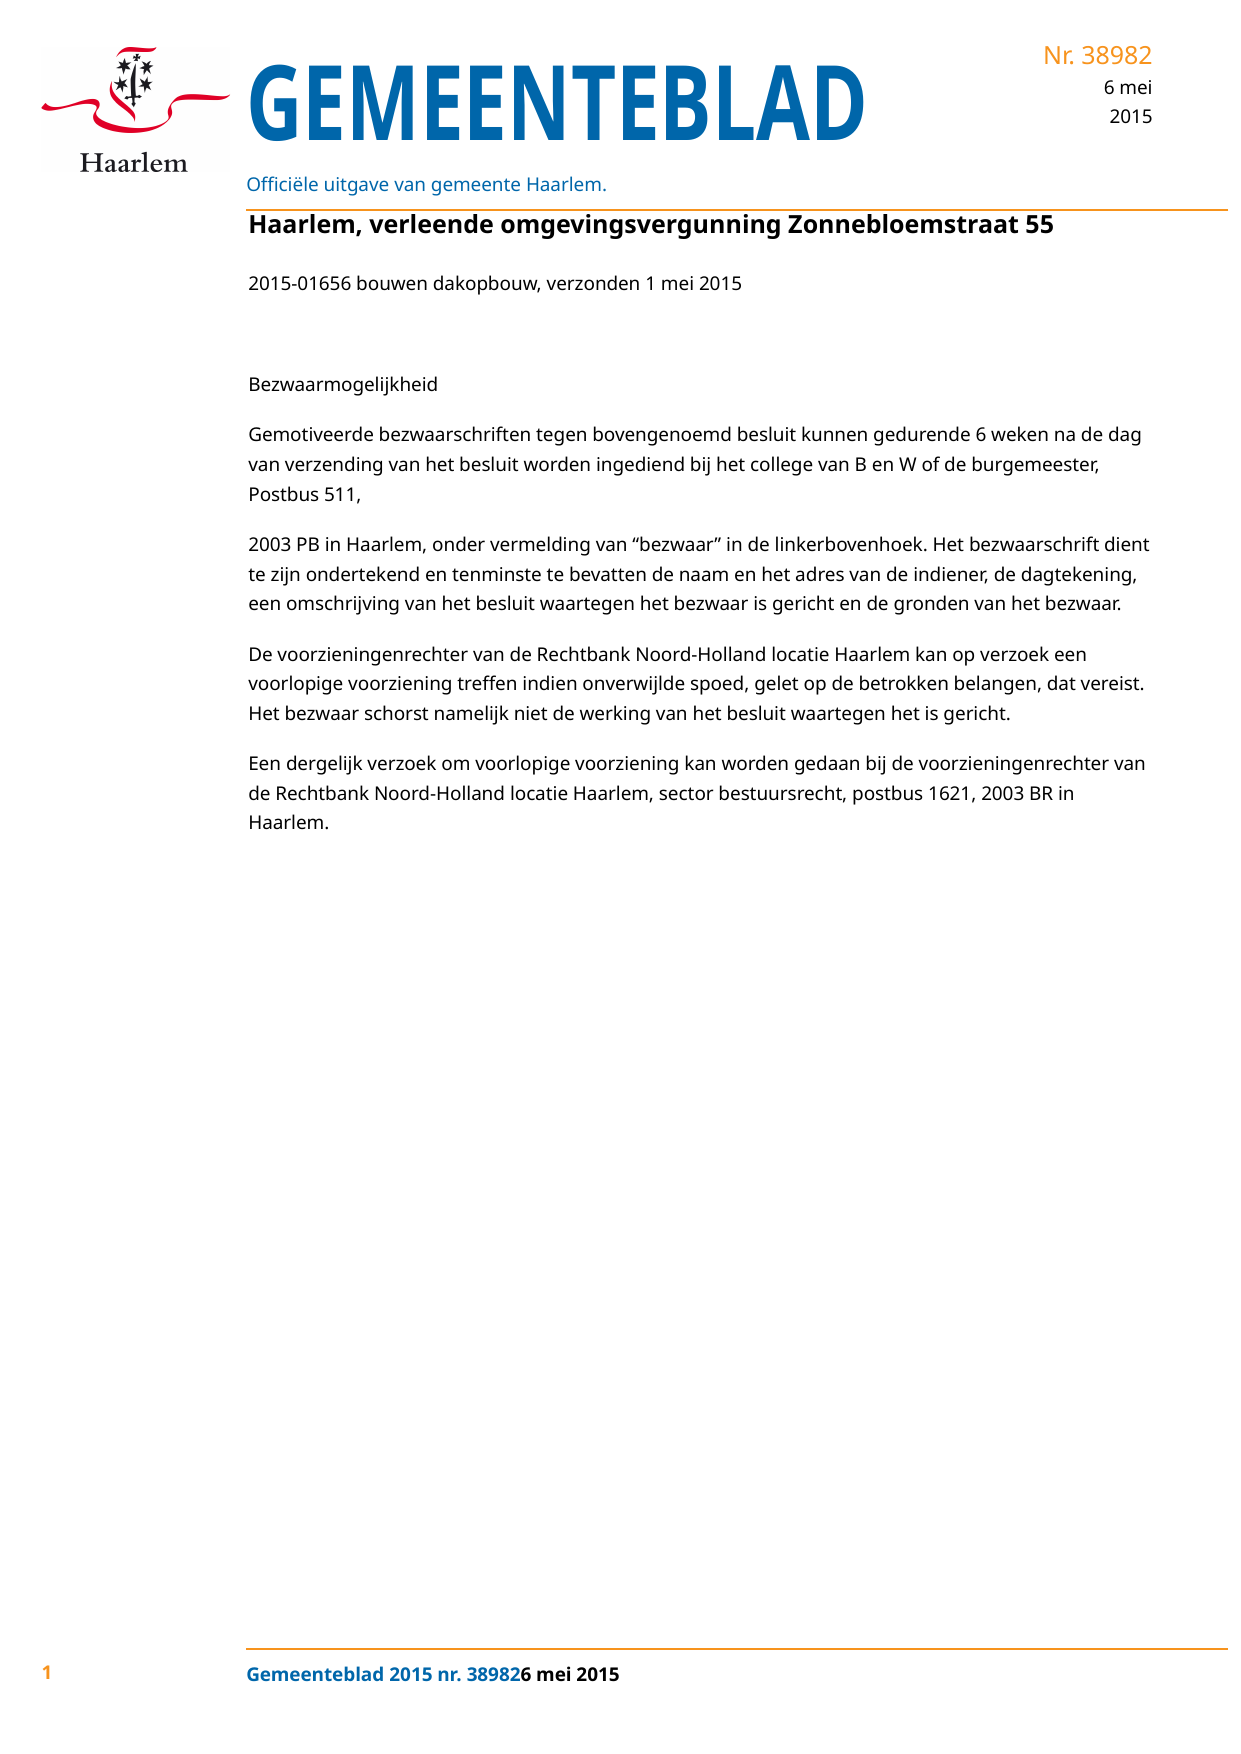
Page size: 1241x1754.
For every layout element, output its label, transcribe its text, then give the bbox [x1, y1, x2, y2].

text 2003 PB in Haarlem, onder vermelding van “bezwaar” in de linkerbovenhoek. Het bezwaarschrift dient te zijn ondertekend en tenminste te bevatten de naam en het adres van de indiener, de dagtekening, een omschrijving van het besluit waartegen het bezwaar is gericht en de gronden van het bezwaar. [248, 531, 1152, 616]
picture [41, 47, 231, 172]
text 2015-01656 bouwen dakopbouw, verzonden 1 mei 2015 [248, 270, 1152, 296]
text Haarlem, verleende omgevingsvergunning Zonnebloemstraat 55 [248, 211, 1152, 241]
text Een dergelijk verzoek om voorlopige voorziening kan worden gedaan bij de voorzieningenrechter van de Rechtbank Noord-Holland locatie Haarlem, sector bestuursrecht, postbus 1621, 2003 BR in Haarlem. [248, 750, 1152, 835]
text Bezwaarmogelijkheid [248, 371, 1152, 397]
text De voorzieningenrechter van de Rechtbank Noord-Holland locatie Haarlem kan op verzoek een voorlopige voorziening treffen indien onverwijlde spoed, gelet op de betrokken belangen, dat vereist. Het bezwaar schorst namelijk niet de werking van het besluit waartegen het is gericht. [248, 641, 1152, 726]
text Gemotiveerde bezwaarschriften tegen bovengenoemd besluit kunnen gedurende 6 weken na de dag van verzending van het besluit worden ingediend bij het college van B en W of de burgemeester, Postbus 511, [248, 422, 1152, 506]
